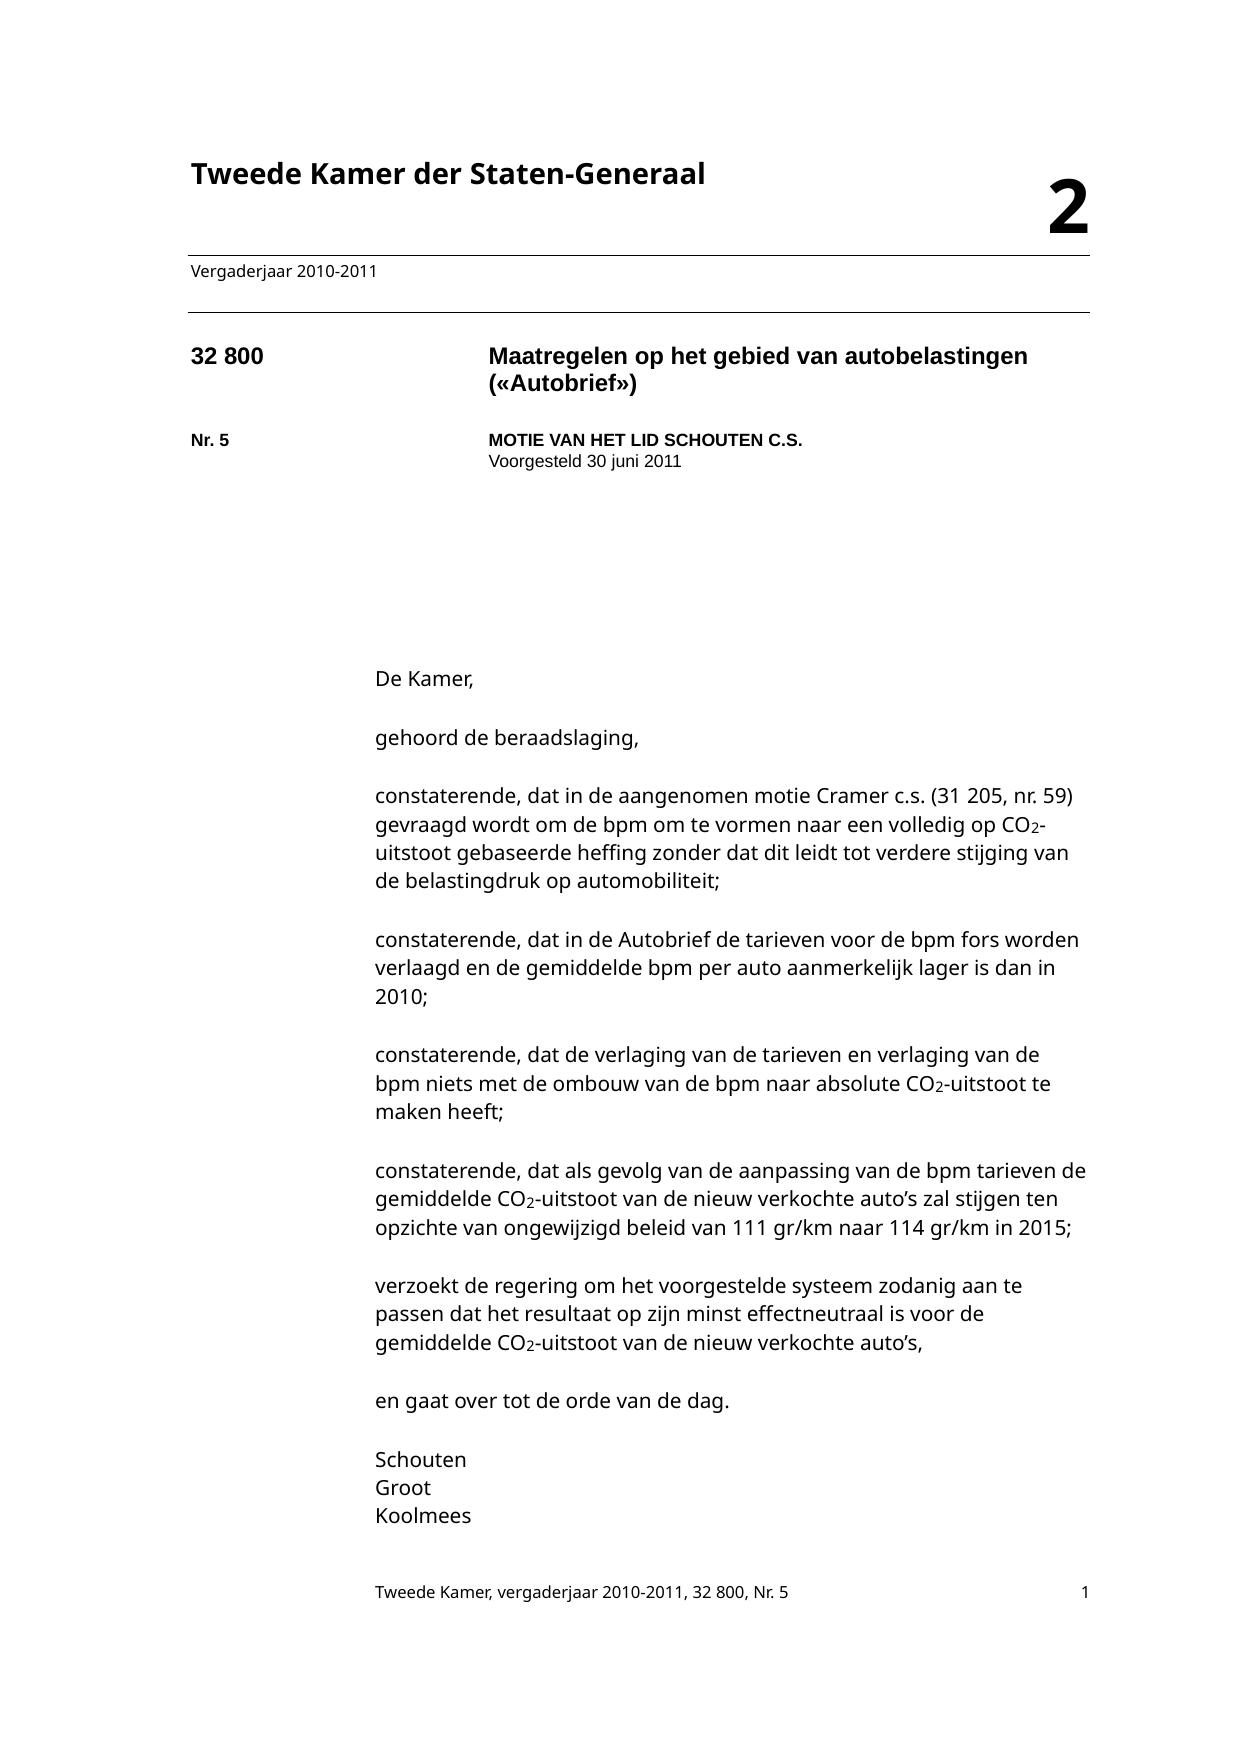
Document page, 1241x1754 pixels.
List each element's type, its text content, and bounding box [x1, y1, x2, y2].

text verzoekt de regering om het voorgestelde systeem zodanig aan te passen dat het resultaat op zijn minst effectneutraal is voor de gemiddelde CO2-uitstoot van de nieuw verkochte auto’s, [375, 1271, 1090, 1356]
text Groot [375, 1473, 1090, 1502]
text constaterende, dat de verlaging van de tarieven en verlaging van de bpm niets met de ombouw van de bpm naar absolute CO2-uitstoot te maken heeft; [375, 1040, 1090, 1126]
table_cell Maatregelen op het gebied van autobelastingen («Autobrief») [485, 339, 1090, 427]
text constaterende, dat in de Autobrief de tarieven voor de bpm fors worden verlaagd en de gemiddelde bpm per auto aanmerkelijk lager is dan in 2010; [375, 925, 1090, 1010]
text en gaat over tot de orde van de dag. [375, 1386, 1090, 1415]
text Koolmees [375, 1502, 1090, 1530]
table_cell [485, 256, 1090, 312]
table_header Tweede Kamer der Staten-Generaal [188, 150, 909, 255]
table_cell [485, 313, 1090, 339]
text Schouten [375, 1445, 1090, 1473]
table_cell Vergaderjaar 2010-2011 [188, 256, 485, 312]
table_header 2 [910, 150, 1090, 255]
text constaterende, dat in de aangenomen motie Cramer c.s. (31 205, nr. 59) gevraagd wordt om de bpm om te vormen naar een volledig op CO2-uitstoot gebaseerde heffing zonder dat dit leidt tot verdere stijging van de belastingdruk op automobiliteit; [375, 781, 1090, 895]
table_cell 32 800 [188, 339, 485, 427]
table_cell [188, 313, 485, 339]
text De Kamer, [375, 664, 1090, 693]
table_cell MOTIE VAN HET LID SCHOUTEN C.S. Voorgesteld 30 juni 2011 [485, 427, 1090, 546]
table_cell Nr. 5 [188, 427, 485, 546]
text gehoord de beraadslaging, [375, 723, 1090, 751]
text constaterende, dat als gevolg van de aanpassing van de bpm tarieven de gemiddelde CO2-uitstoot van de nieuw verkochte auto’s zal stijgen ten opzichte van ongewijzigd beleid van 111 gr/km naar 114 gr/km in 2015; [375, 1156, 1090, 1241]
